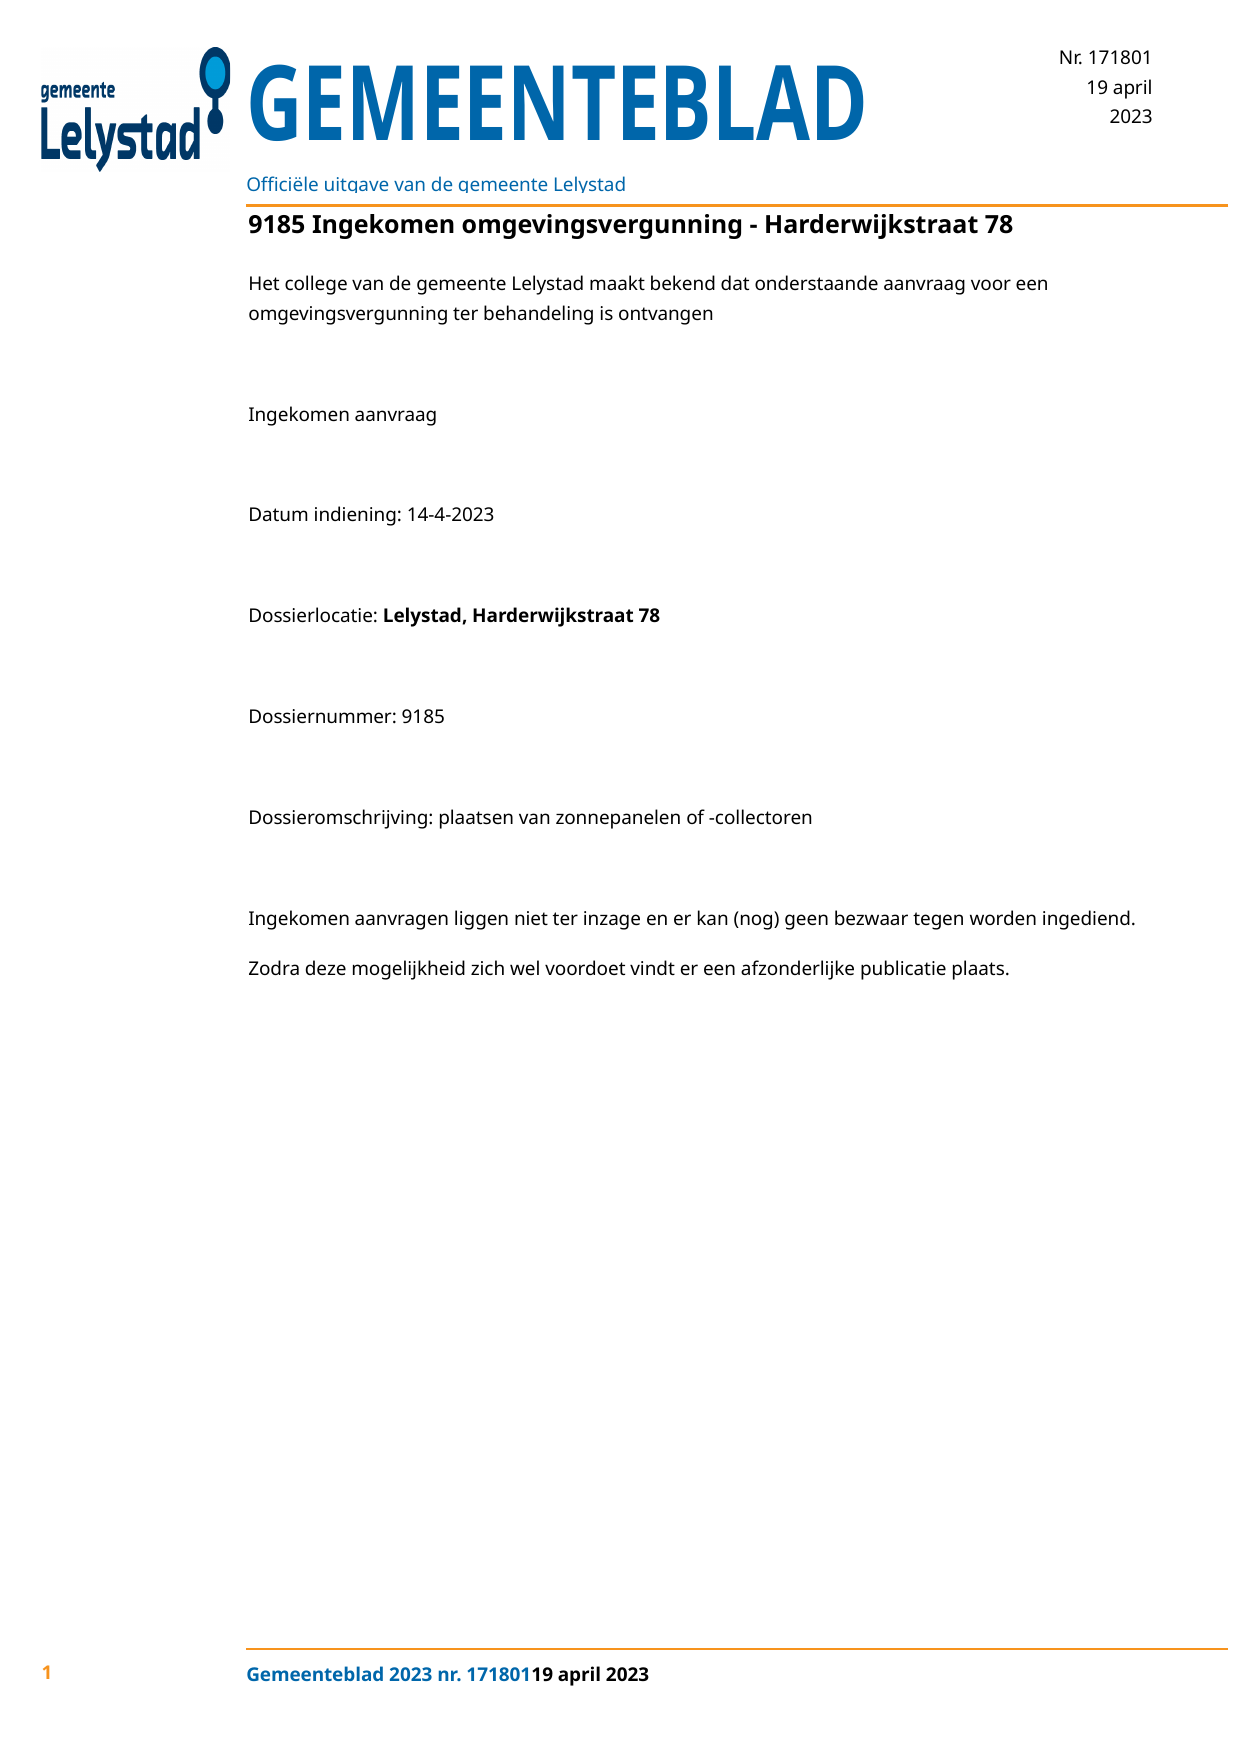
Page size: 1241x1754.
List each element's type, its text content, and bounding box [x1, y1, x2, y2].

text 9185 Ingekomen omgevingsvergunning - Harderwijkstraat 78 [248, 207, 1152, 241]
text Ingekomen aanvraag [248, 401, 1152, 426]
text Zodra deze mogelijkheid zich wel voordoet vindt er een afzonderlijke publicatie plaats. [248, 955, 1152, 981]
picture [41, 47, 231, 172]
text Het college van de gemeente Lelystad maakt bekend dat onderstaande aanvraag voor een omgevingsvergunning ter behandeling is ontvangen [248, 270, 1152, 326]
text Dossiernummer: 9185 [248, 703, 1152, 729]
text Ingekomen aanvragen liggen niet ter inzage en er kan (nog) geen bezwaar tegen worden ingediend. [248, 905, 1152, 931]
text Dossierlocatie: Lelystad, Harderwijkstraat 78 [248, 602, 1152, 628]
text Dossieromschrijving: plaatsen van zonnepanelen of -collectoren [248, 804, 1152, 830]
text Datum indiening: 14-4-2023 [248, 502, 1152, 527]
